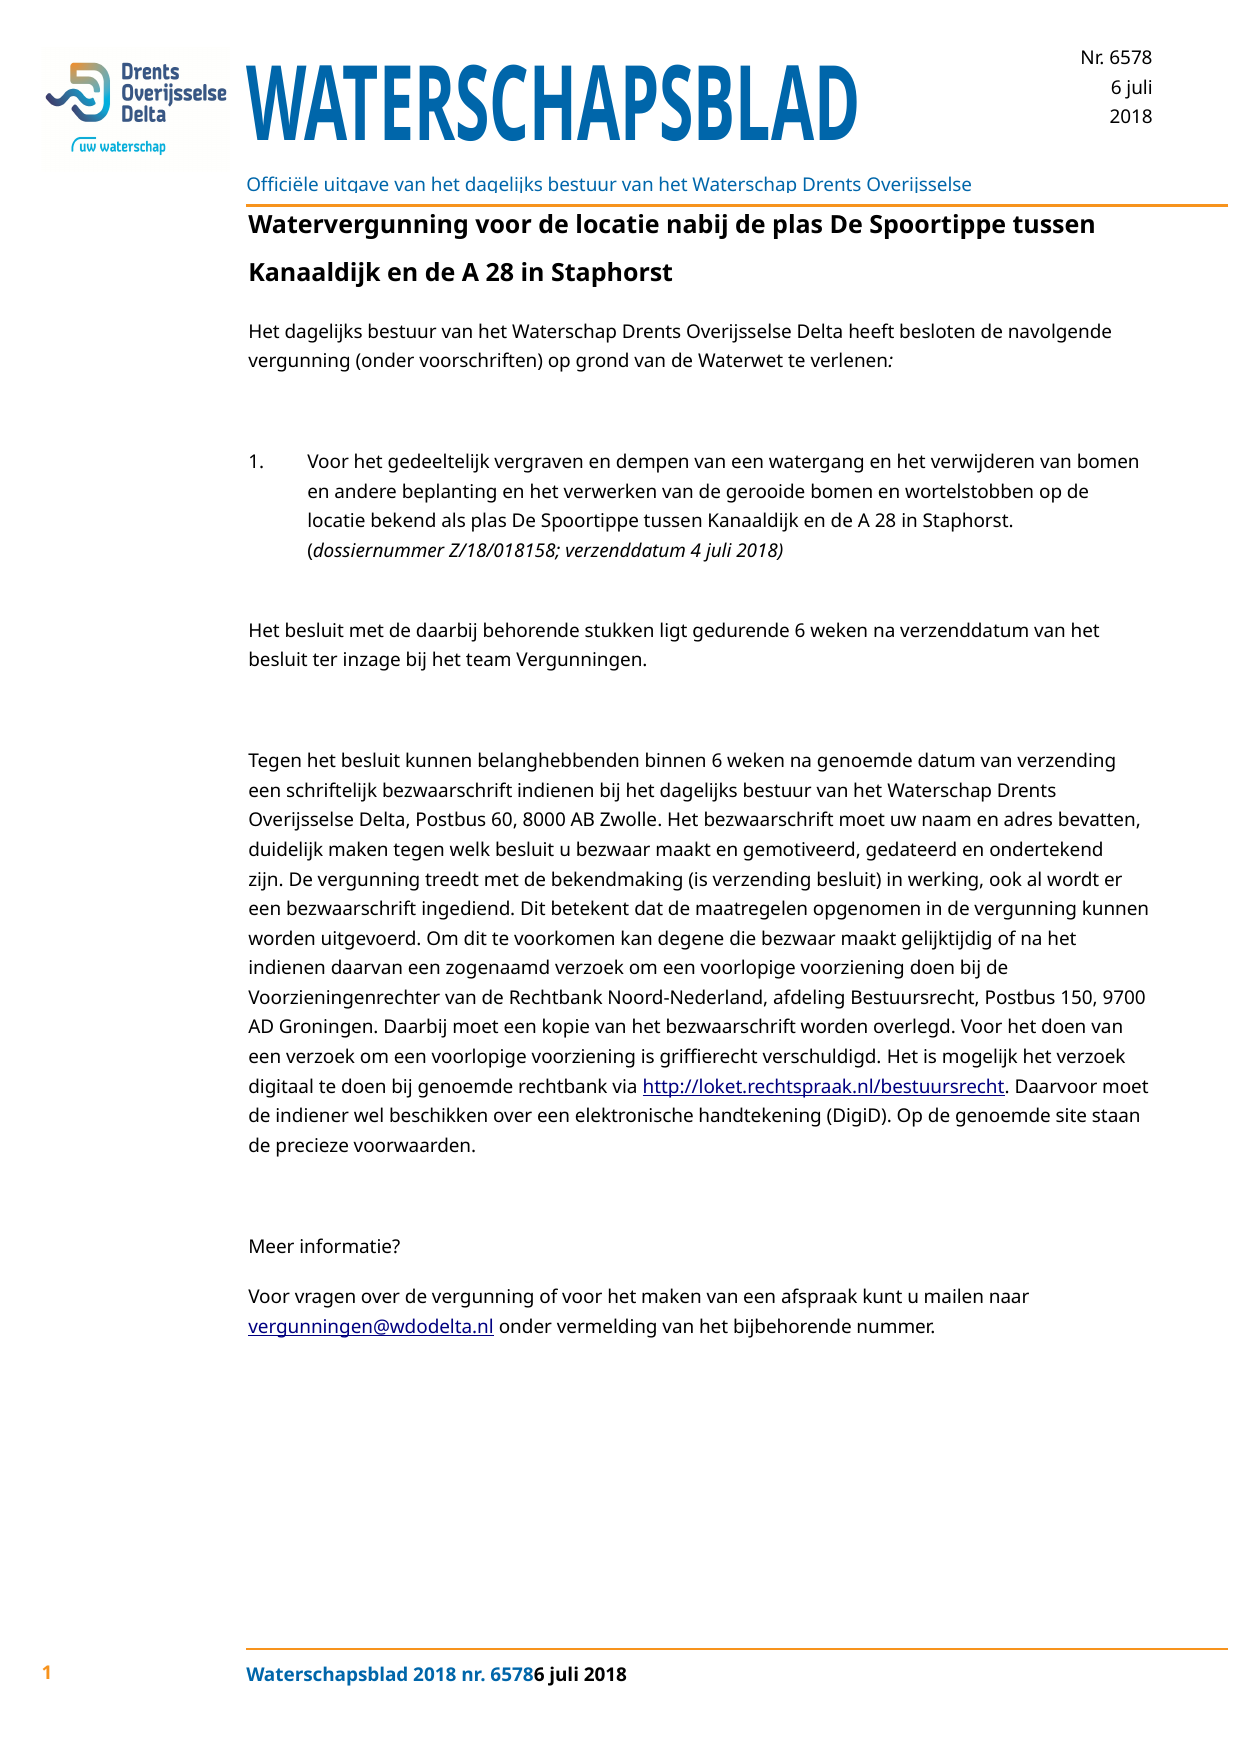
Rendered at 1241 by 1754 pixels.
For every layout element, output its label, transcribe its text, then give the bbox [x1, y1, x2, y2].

text Het dagelijks bestuur van het Waterschap Drents Overijsselse Delta heeft besloten de navolgende vergunning (onder voorschriften) op grond van de Waterwet te verlenen: [248, 318, 1152, 373]
text Het besluit met de daarbij behorende stukken ligt gedurende 6 weken na verzenddatum van het besluit ter inzage bij het team Vergunningen. [248, 617, 1152, 672]
text Tegen het besluit kunnen belanghebbenden binnen 6 weken na genoemde datum van verzending een schriftelijk bezwaarschrift indienen bij het dagelijks bestuur van het Waterschap Drents Overijsselse Delta, Postbus 60, 8000 AB Zwolle. Het bezwaarschrift moet uw naam en adres bevatten, duidelijk maken tegen welk besluit u bezwaar maakt en gemotiveerd, gedateerd en ondertekend zijn. De vergunning treedt met de bekendmaking (is verzending besluit) in werking, ook al wordt er een bezwaarschrift ingediend. Dit betekent dat de maatregelen opgenomen in de vergunning kunnen worden uitgevoerd. Om dit te voorkomen kan degene die bezwaar maakt gelijktijdig of na het indienen daarvan een zogenaamd verzoek om een voorlopige voorziening doen bij de Voorzieningenrechter van de Rechtbank Noord-Nederland, afdeling Bestuursrecht, Postbus 150, 9700 AD Groningen. Daarbij moet een kopie van het bezwaarschrift worden overlegd. Voor het doen van een verzoek om een voorlopige voorziening is griffierecht verschuldigd. Het is mogelijk het verzoek digitaal te doen bij genoemde rechtbank via http://loket.rechtspraak.nl/bestuursrecht. Daarvoor moet de indiener wel beschikken over een elektronische handtekening (DigiD). Op de genoemde site staan de precieze voorwaarden. [248, 747, 1152, 1158]
list Voor het gedeeltelijk vergraven en dempen van een watergang en het verwijderen van bomen en andere beplanting en het verwerken van de gerooide bomen en wortelstobben op de locatie bekend als plas De Spoortippe tussen Kanaaldijk en de A 28 in Staphorst. (dossiernummer Z/18/018158; verzenddatum 4 juli 2018) [248, 448, 1152, 563]
text Voor vragen over de vergunning of voor het maken van een afspraak kunt u mailen naar vergunningen@wdodelta.nl onder vermelding van het bijbehorende nummer. [248, 1283, 1152, 1339]
text Watervergunning voor de locatie nabij de plas De Spoortippe tussen Kanaaldijk en de A 28 in Staphorst [248, 207, 1152, 288]
picture [41, 47, 231, 172]
text Meer informatie? [248, 1233, 1152, 1259]
